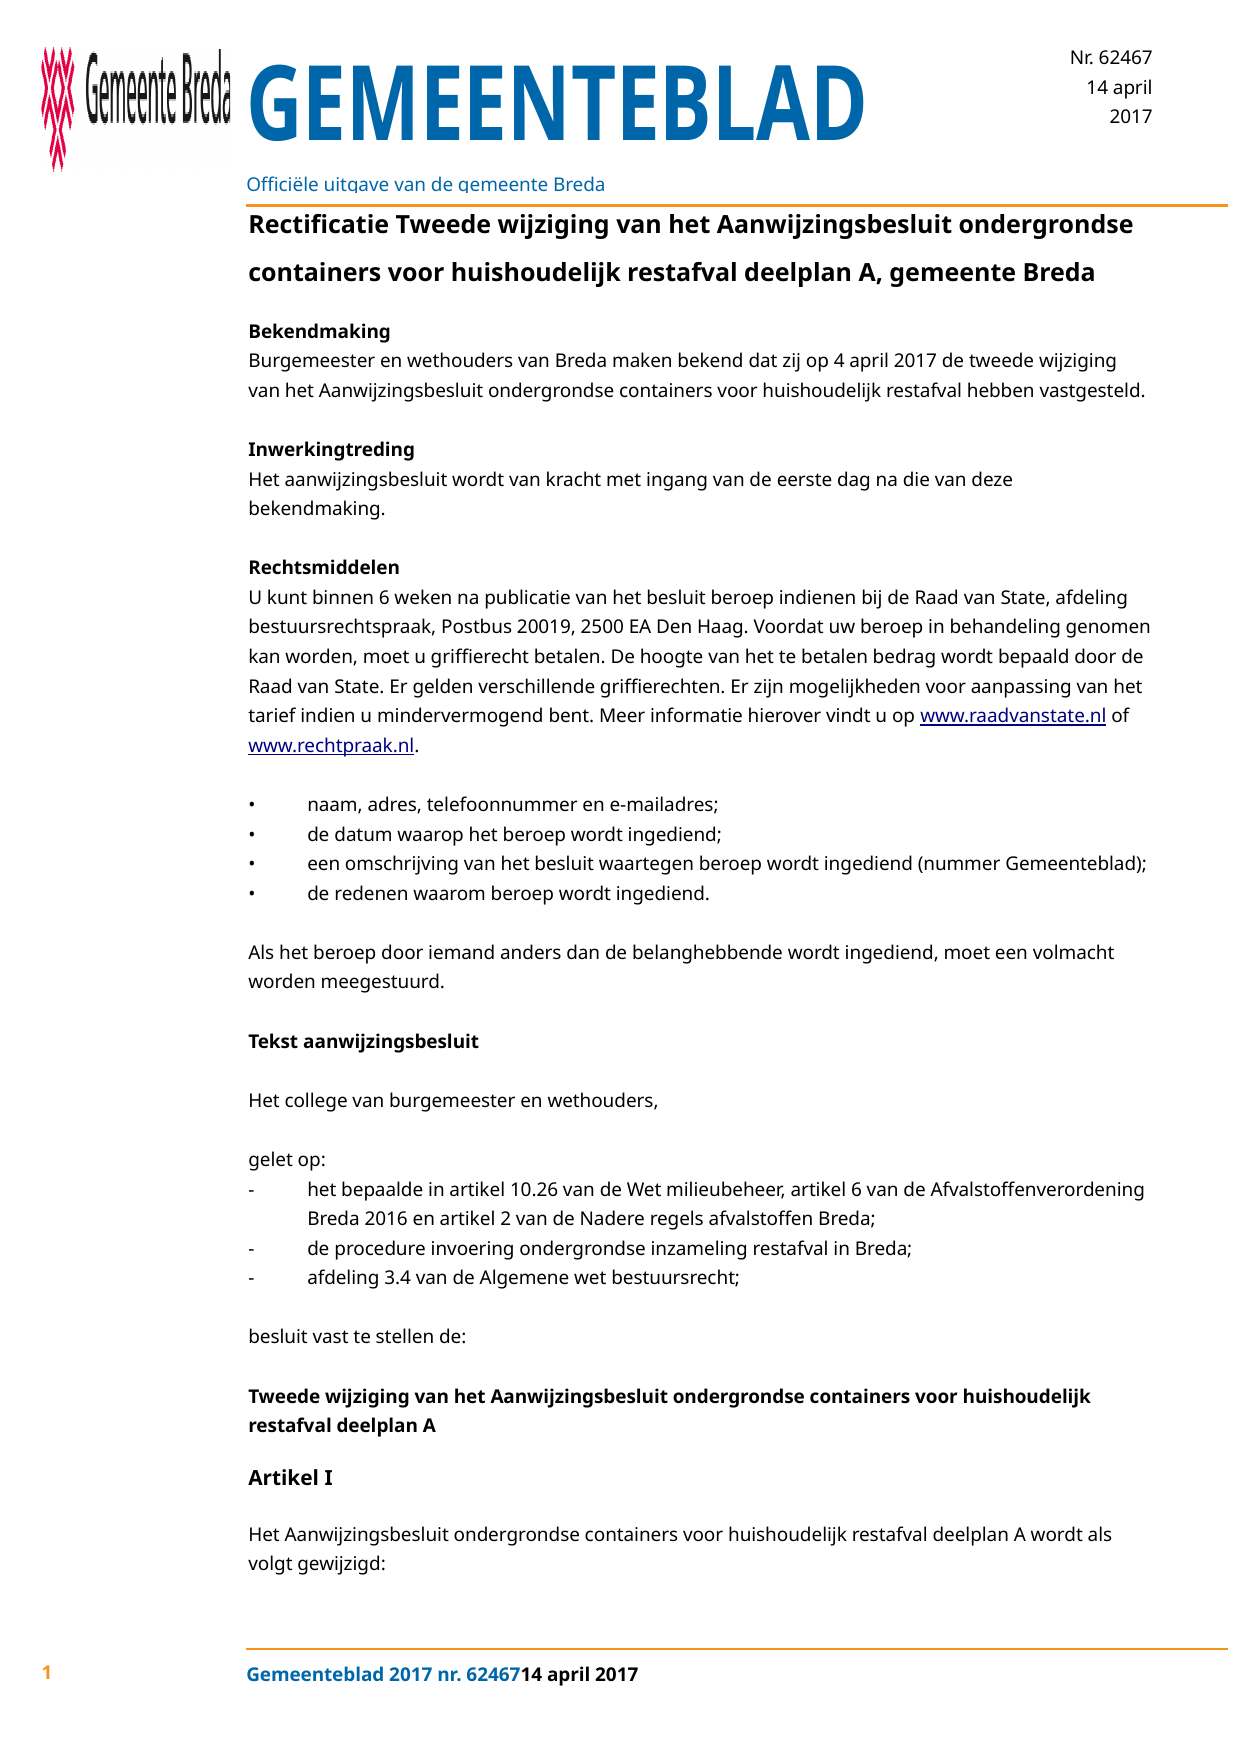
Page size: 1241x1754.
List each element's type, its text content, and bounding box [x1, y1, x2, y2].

text Rectificatie Tweede wijziging van het Aanwijzingsbesluit ondergrondse containers voor huishoudelijk restafval deelplan A, gemeente Breda [248, 207, 1152, 288]
text U kunt binnen 6 weken na publicatie van het besluit beroep indienen bij de Raad van State, afdeling bestuursrechtspraak, Postbus 20019, 2500 EA Den Haag. Voordat uw beroep in behandeling genomen kan worden, moet u griffierecht betalen. De hoogte van het te betalen bedrag wordt bepaald door de Raad van State. Er gelden verschillende griffierechten. Er zijn mogelijkheden voor aanpassing van het tarief indien u mindervermogend bent. Meer informatie hierover vindt u op www.raadvanstate.nl of www.rechtpraak.nl. [248, 584, 1152, 758]
text Het Aanwijzingsbesluit ondergrondse containers voor huishoudelijk restafval deelplan A wordt als volgt gewijzigd: [248, 1521, 1152, 1576]
text Bekendmaking [248, 318, 1152, 344]
list afdeling 3.4 van de Algemene wet bestuursrecht; [248, 1264, 1152, 1290]
list een omschrijving van het besluit waartegen beroep wordt ingediend (nummer Gemeenteblad); [248, 850, 1152, 876]
text Tekst aanwijzingsbesluit [248, 1028, 1152, 1054]
text gelet op: [248, 1146, 1152, 1172]
text besluit vast te stellen de: [248, 1324, 1152, 1349]
text Het college van burgemeester en wethouders, [248, 1087, 1152, 1113]
list de procedure invoering ondergrondse inzameling restafval in Breda; [248, 1235, 1152, 1261]
list de datum waarop het beroep wordt ingediend; [248, 821, 1152, 847]
text Het aanwijzingsbesluit wordt van kracht met ingang van de eerste dag na die van deze bekendmaking. [248, 466, 1152, 521]
text Rechtsmiddelen [248, 554, 1152, 580]
text Burgemeester en wethouders van Breda maken bekend dat zij op 4 april 2017 de tweede wijziging van het Aanwijzingsbesluit ondergrondse containers voor huishoudelijk restafval hebben vastgesteld. [248, 347, 1152, 403]
text Artikel I [248, 1463, 1152, 1491]
list naam, adres, telefoonnummer en e-mailadres; [248, 791, 1152, 817]
picture [41, 47, 231, 172]
text Inwerkingtreding [248, 436, 1152, 462]
text Als het beroep door iemand anders dan de belanghebbende wordt ingediend, moet een volmacht worden meegestuurd. [248, 939, 1152, 994]
text Tweede wijziging van het Aanwijzingsbesluit ondergrondse containers voor huishoudelijk restafval deelplan A [248, 1383, 1152, 1438]
list het bepaalde in artikel 10.26 van de Wet milieubeheer, artikel 6 van de Afvalstoffenverordening Breda 2016 en artikel 2 van de Nadere regels afvalstoffen Breda; [248, 1176, 1152, 1231]
list de redenen waarom beroep wordt ingediend. [248, 880, 1152, 906]
